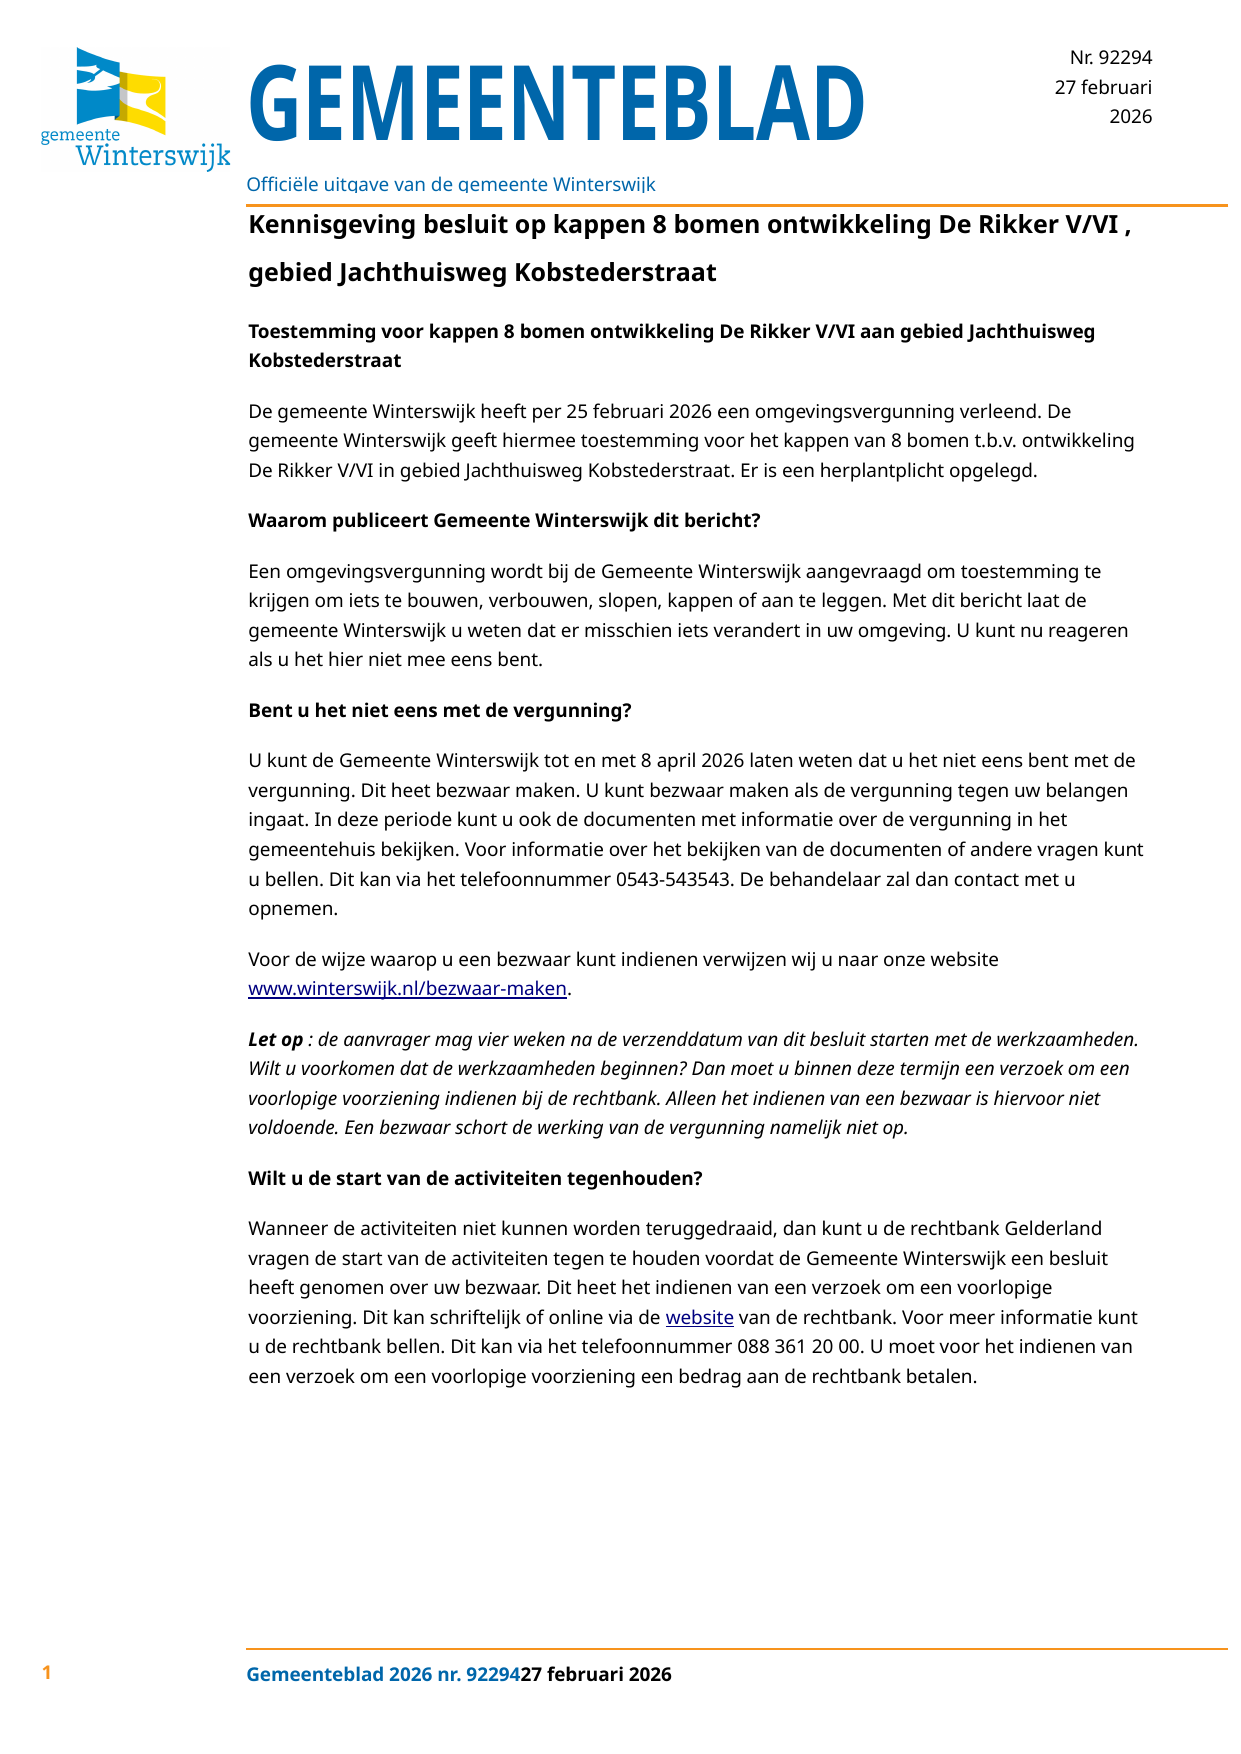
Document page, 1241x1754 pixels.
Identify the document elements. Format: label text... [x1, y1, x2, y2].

text Let op : de aanvrager mag vier weken na de verzenddatum van dit besluit starten met de werkzaamheden. Wilt u voorkomen dat de werkzaamheden beginnen? Dan moet u binnen deze termijn een verzoek om een voorlopige voorziening indienen bij de rechtbank. Alleen het indienen van een bezwaar is hiervoor niet voldoende. Een bezwaar schort de werking van de vergunning namelijk niet op. [248, 1026, 1152, 1140]
text Toestemming voor kappen 8 bomen ontwikkeling De Rikker V/VI aan gebied Jachthuisweg Kobstederstraat [248, 318, 1152, 373]
text De gemeente Winterswijk heeft per 25 februari 2026 een omgevingsvergunning verleend. De gemeente Winterswijk geeft hiermee toestemming voor het kappen van 8 bomen t.b.v. ontwikkeling De Rikker V/VI in gebied Jachthuisweg Kobstederstraat. Er is een herplantplicht opgelegd. [248, 398, 1152, 483]
text Bent u het niet eens met de vergunning? [248, 697, 1152, 723]
text Kennisgeving besluit op kappen 8 bomen ontwikkeling De Rikker V/VI , gebied Jachthuisweg Kobstederstraat [248, 207, 1152, 288]
text Waarom publiceert Gemeente Winterswijk dit bericht? [248, 507, 1152, 533]
text Wilt u de start van de activiteiten tegenhouden? [248, 1165, 1152, 1191]
text Voor de wijze waarop u een bezwaar kunt indienen verwijzen wij u naar onze website www.winterswijk.nl/bezwaar-maken. [248, 946, 1152, 1001]
picture [41, 47, 231, 172]
picture [225, 153, 231, 162]
text U kunt de Gemeente Winterswijk tot en met 8 april 2026 laten weten dat u het niet eens bent met de vergunning. Dit heet bezwaar maken. U kunt bezwaar maken als de vergunning tegen uw belangen ingaat. In deze periode kunt u ook de documenten met informatie over de vergunning in het gemeentehuis bekijken. Voor informatie over het bekijken van de documenten of andere vragen kunt u bellen. Dit kan via het telefoonnummer 0543-543543. De behandelaar zal dan contact met u opnemen. [248, 747, 1152, 921]
text Een omgevingsvergunning wordt bij de Gemeente Winterswijk aangevraagd om toestemming te krijgen om iets te bouwen, verbouwen, slopen, kappen of aan te leggen. Met dit bericht laat de gemeente Winterswijk u weten dat er misschien iets verandert in uw omgeving. U kunt nu reageren als u het hier niet mee eens bent. [248, 558, 1152, 672]
text Wanneer de activiteiten niet kunnen worden teruggedraaid, dan kunt u de rechtbank Gelderland vragen de start van de activiteiten tegen te houden voordat de Gemeente Winterswijk een besluit heeft genomen over uw bezwaar. Dit heet het indienen van een verzoek om een voorlopige voorziening. Dit kan schriftelijk of online via de website van de rechtbank. Voor meer informatie kunt u de rechtbank bellen. Dit kan via het telefoonnummer 088 361 20 00. U moet voor het indienen van een verzoek om een voorlopige voorziening een bedrag aan de rechtbank betalen. [248, 1215, 1152, 1389]
